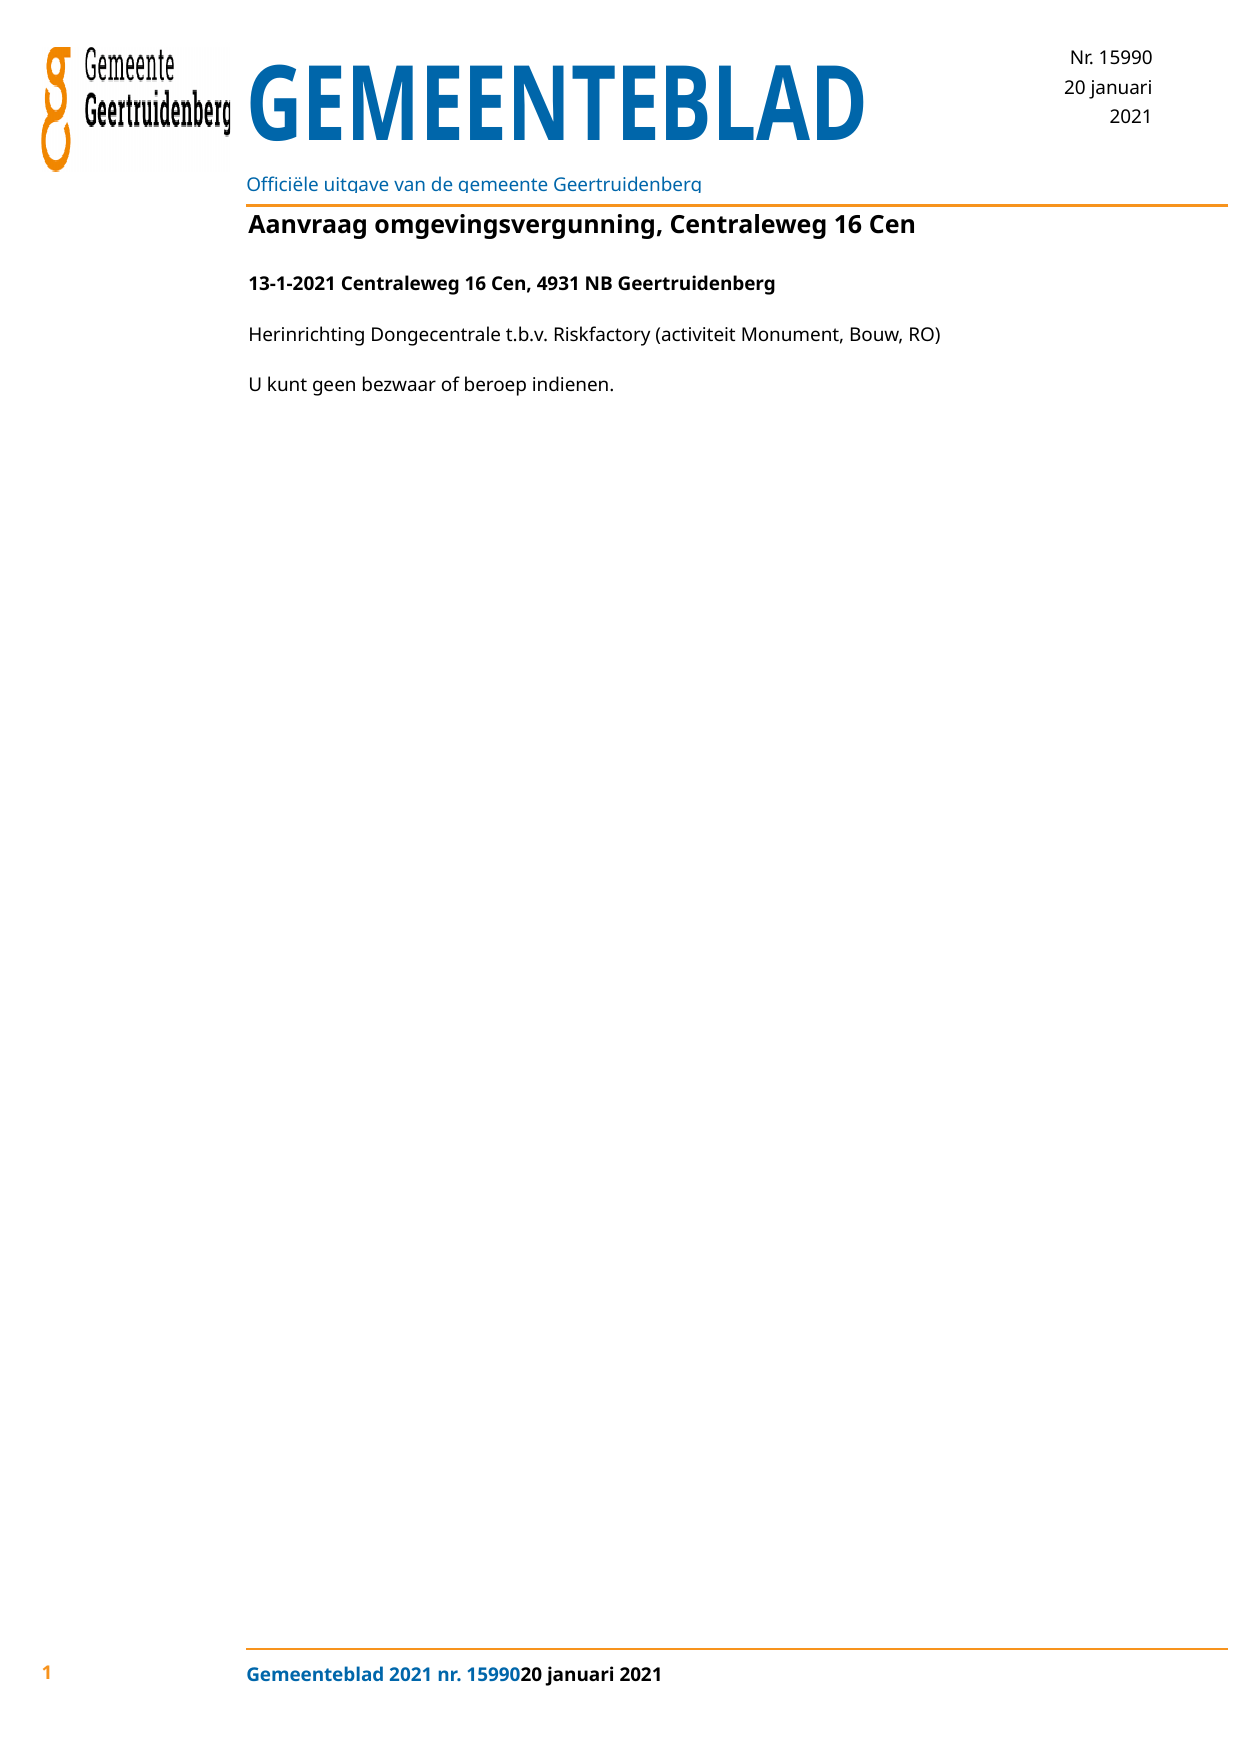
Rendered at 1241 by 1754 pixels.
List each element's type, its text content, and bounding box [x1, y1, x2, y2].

text 13-1-2021 Centraleweg 16 Cen, 4931 NB Geertruidenberg [248, 270, 1152, 296]
text Aanvraag omgevingsvergunning, Centraleweg 16 Cen [248, 207, 1152, 241]
text U kunt geen bezwaar of beroep indienen. [248, 371, 1152, 397]
picture [41, 47, 231, 172]
text Herinrichting Dongecentrale t.b.v. Riskfactory (activiteit Monument, Bouw, RO) [248, 321, 1152, 346]
